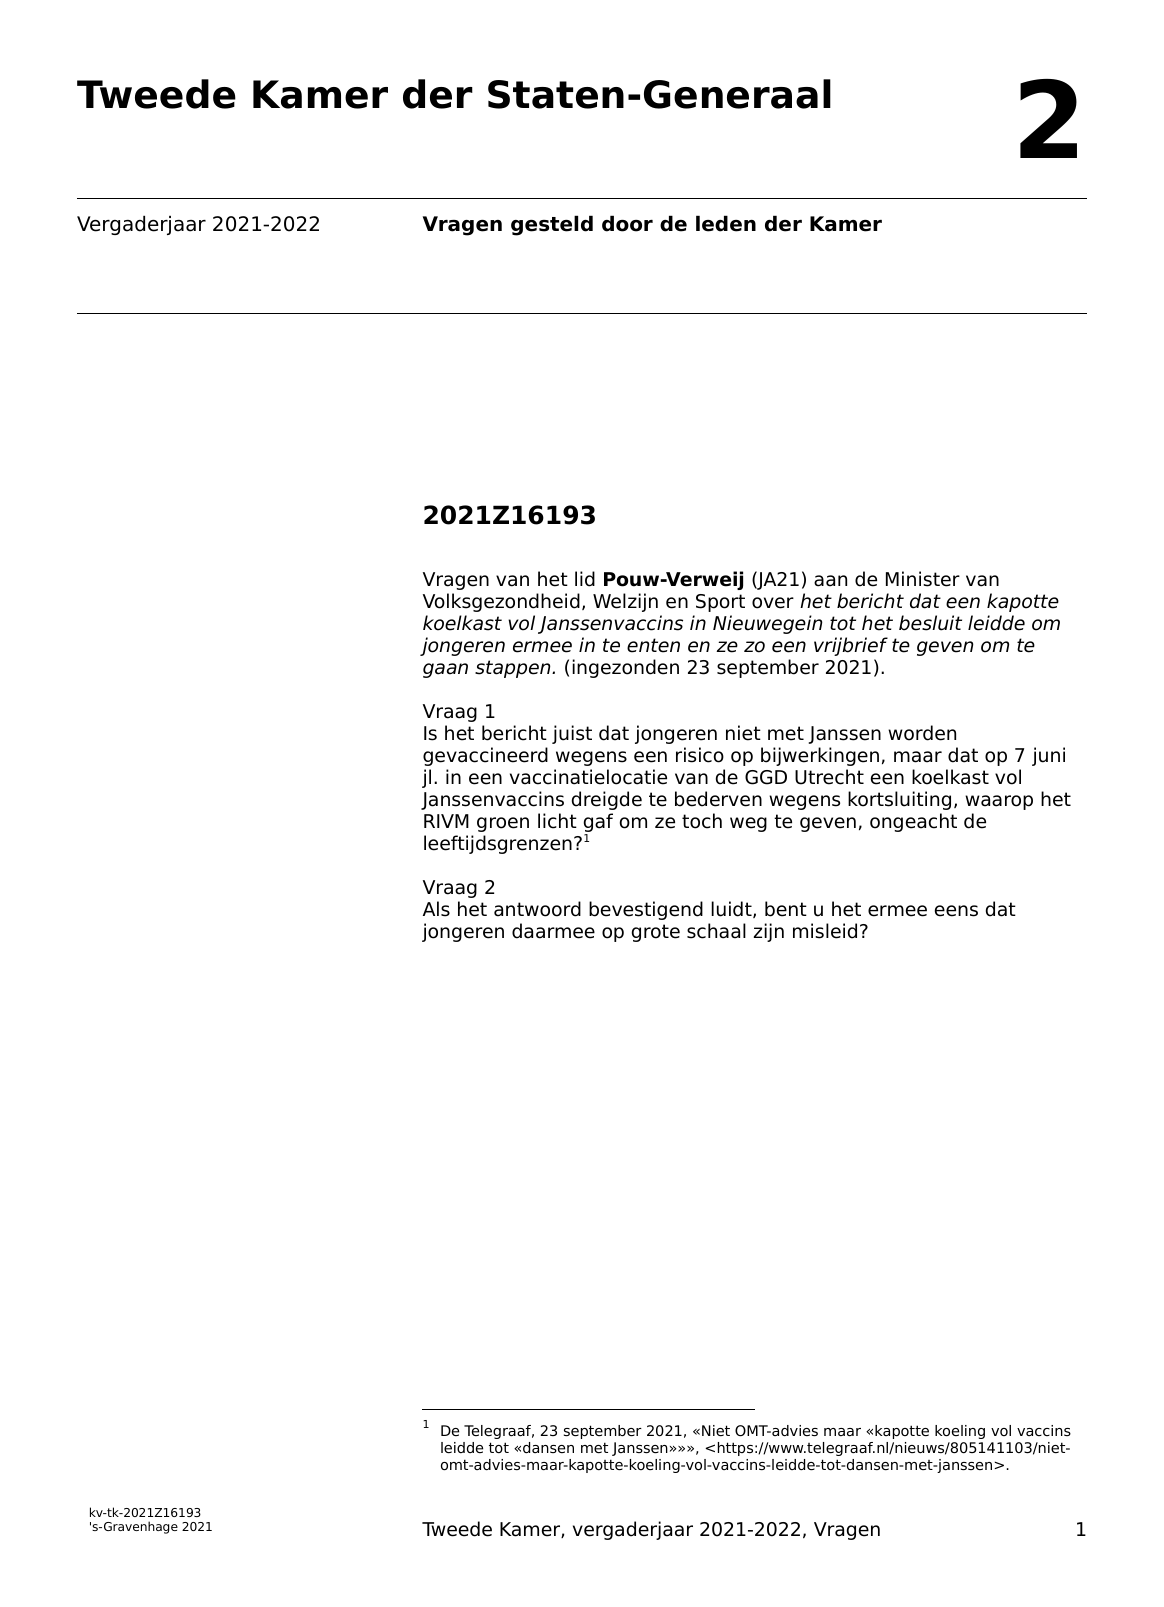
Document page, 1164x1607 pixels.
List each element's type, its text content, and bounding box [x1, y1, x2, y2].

table_header Tweede Kamer der Staten-Generaal [77, 59, 886, 198]
table_cell Vragen gesteld door de leden der Kamer [422, 199, 1087, 313]
text Als het antwoord bevestigend luidt, bent u het ermee eens dat jongeren daarmee op grote schaal zijn misleid? [422, 899, 1087, 943]
text Vraag 2 [422, 877, 1087, 899]
table_cell Vergaderjaar 2021-2022 [77, 199, 422, 313]
text Vragen van het lid Pouw-Verweij (JA21) aan de Minister van Volksgezondheid, Welzijn en Sport over het bericht dat een kapotte koelkast vol Janssenvaccins in Nieuwegein tot het besluit leidde om jongeren ermee in te enten en ze zo een vrijbrief te geven om te gaan stappen. (ingezonden 23 september 2021). [422, 569, 1087, 679]
text 2021Z16193 [422, 501, 1087, 531]
text 's-Gravenhage 2021 [88, 1520, 323, 1534]
table_header 2 [886, 59, 1087, 198]
text kv-tk-2021Z16193 [88, 1506, 323, 1520]
text De Telegraaf, 23 september 2021, «Niet OMT-advies maar «kapotte koeling vol vaccins leidde tot «dansen met Janssen»»», <https://www.telegraaf.nl/nieuws/805141103/niet-omt-advies-maar-kapotte-koeling-vol-vaccins-leidde-tot-dansen-met-janssen>. [422, 1418, 1087, 1474]
text Is het bericht juist dat jongeren niet met Janssen worden gevaccineerd wegens een risico op bijwerkingen, maar dat op 7 juni jl. in een vaccinatielocatie van de GGD Utrecht een koelkast vol Janssenvaccins dreigde te bederven wegens kortsluiting, waarop het RIVM groen licht gaf om ze toch weg te geven, ongeacht de leeftijdsgrenzen? [422, 723, 1087, 855]
text Vraag 1 [422, 701, 1087, 723]
